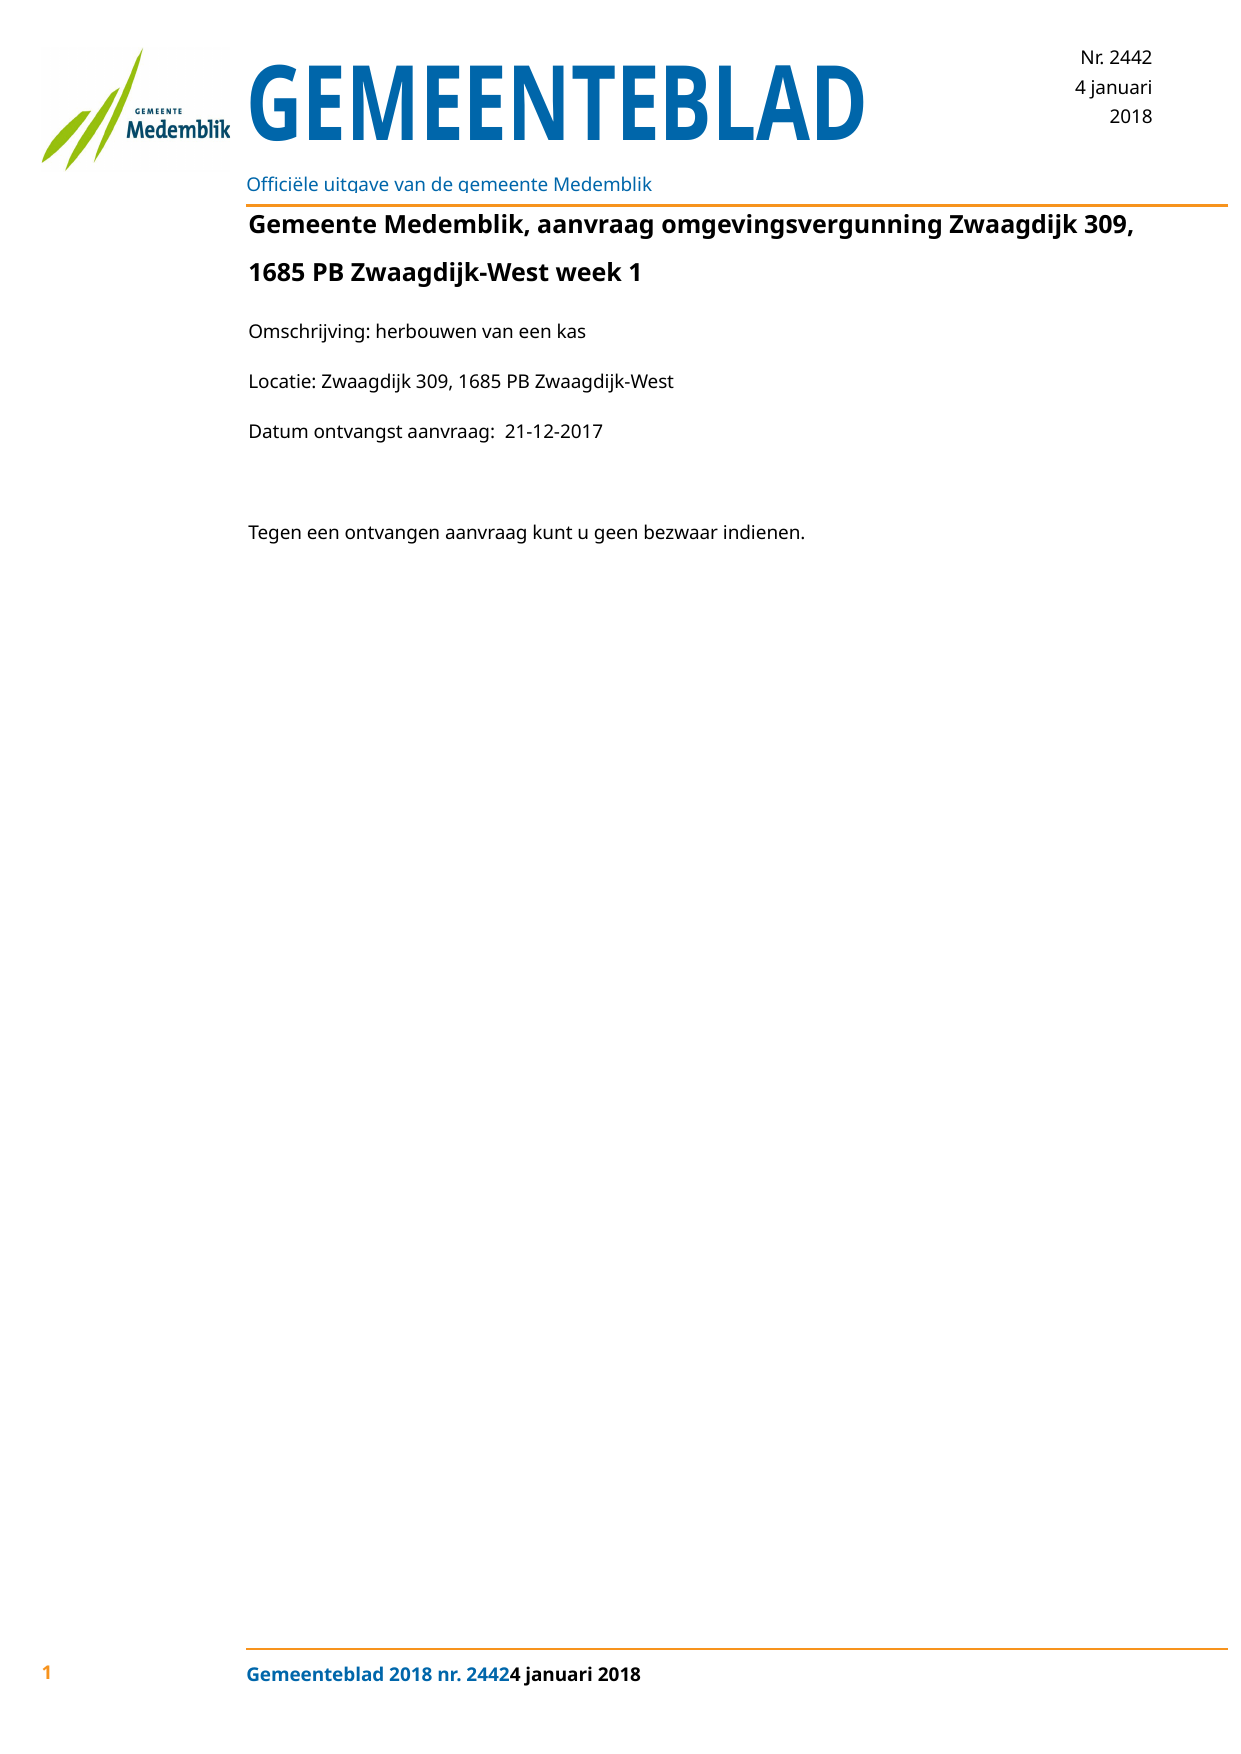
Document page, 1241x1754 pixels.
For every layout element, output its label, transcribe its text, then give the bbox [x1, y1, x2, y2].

picture [41, 47, 231, 172]
text Locatie: Zwaagdijk 309, 1685 PB Zwaagdijk-West [248, 368, 1152, 394]
text Omschrijving: herbouwen van een kas [248, 318, 1152, 344]
text Gemeente Medemblik, aanvraag omgevingsvergunning Zwaagdijk 309, 1685 PB Zwaagdijk-West week 1 [248, 207, 1152, 288]
text Tegen een ontvangen aanvraag kunt u geen bezwaar indienen. [248, 519, 1152, 545]
text Datum ontvangst aanvraag: 21-12-2017 [248, 419, 1152, 444]
